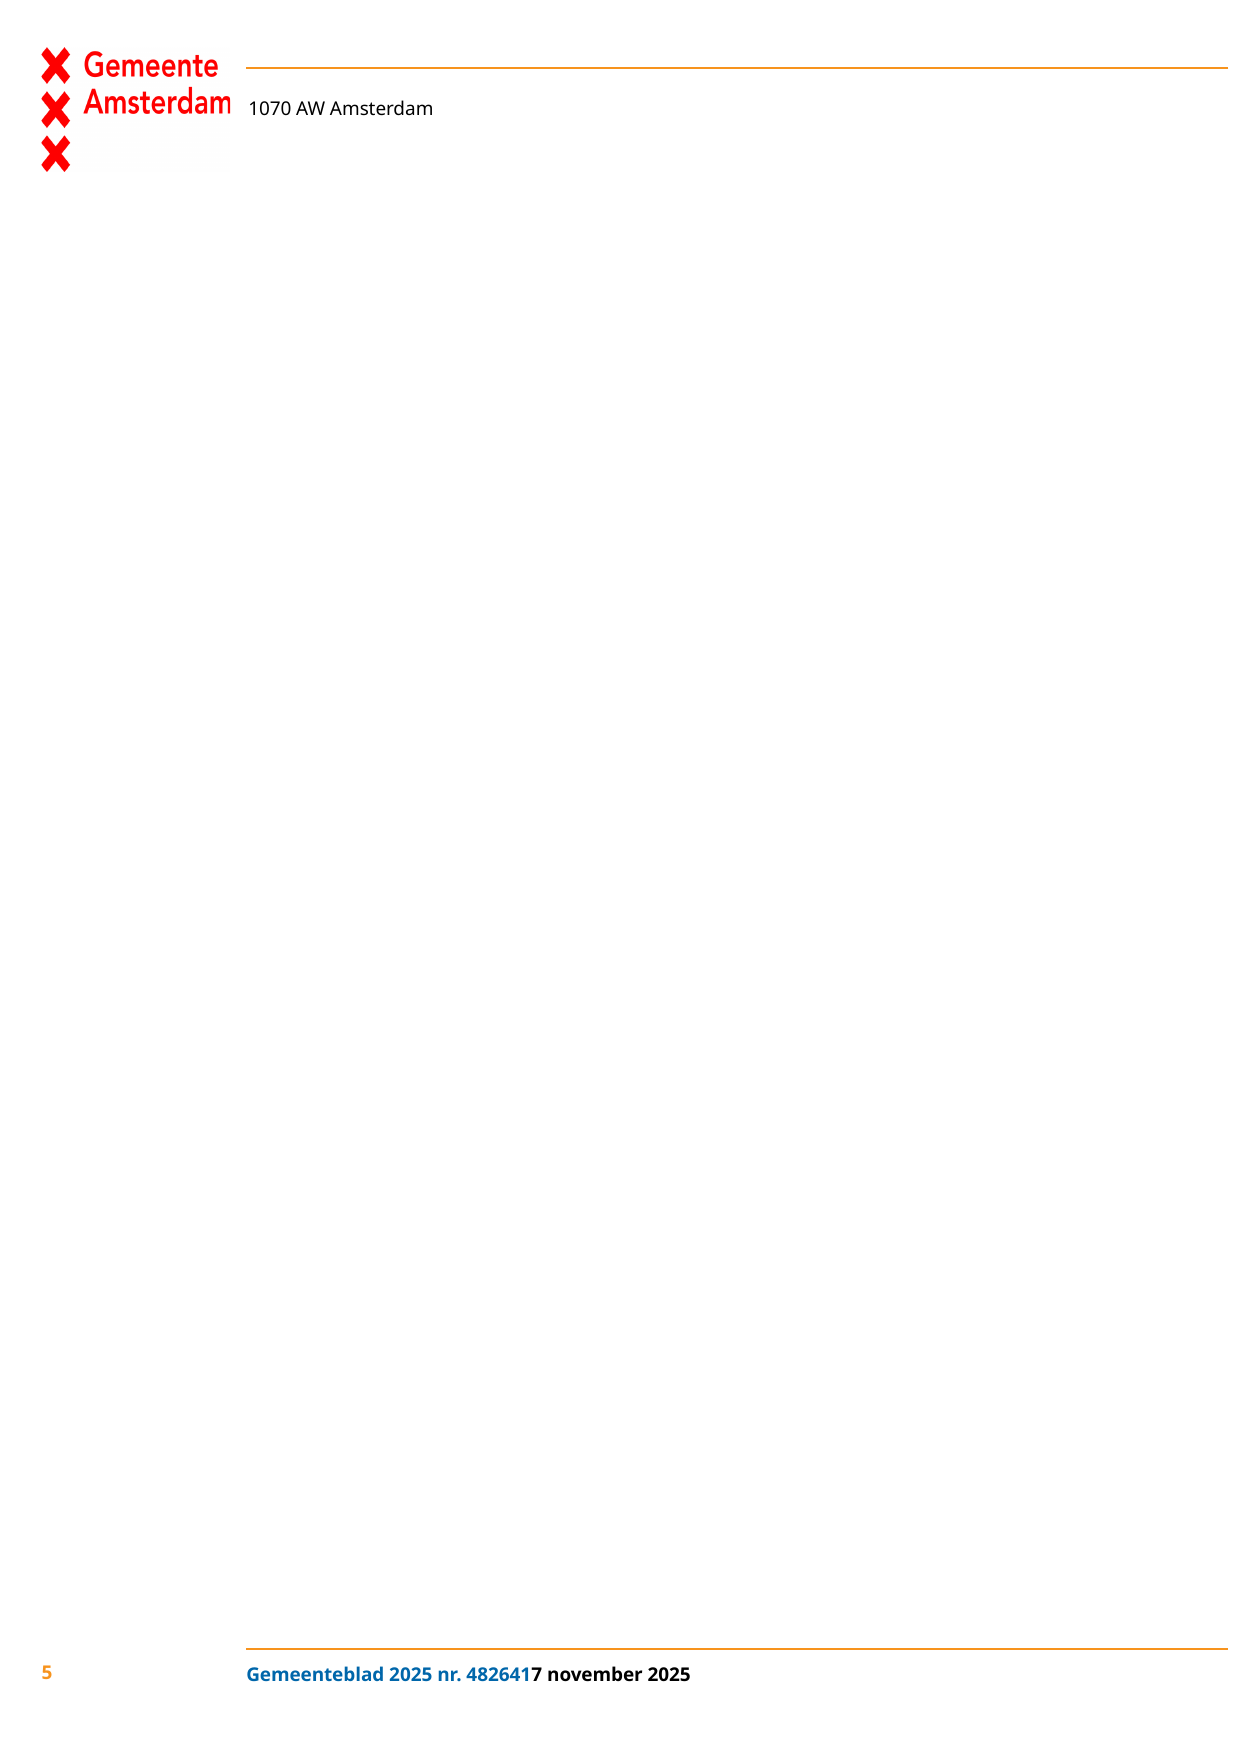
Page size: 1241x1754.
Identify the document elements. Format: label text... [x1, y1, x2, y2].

picture [41, 47, 231, 172]
text 1070 AW Amsterdam [248, 95, 1152, 121]
